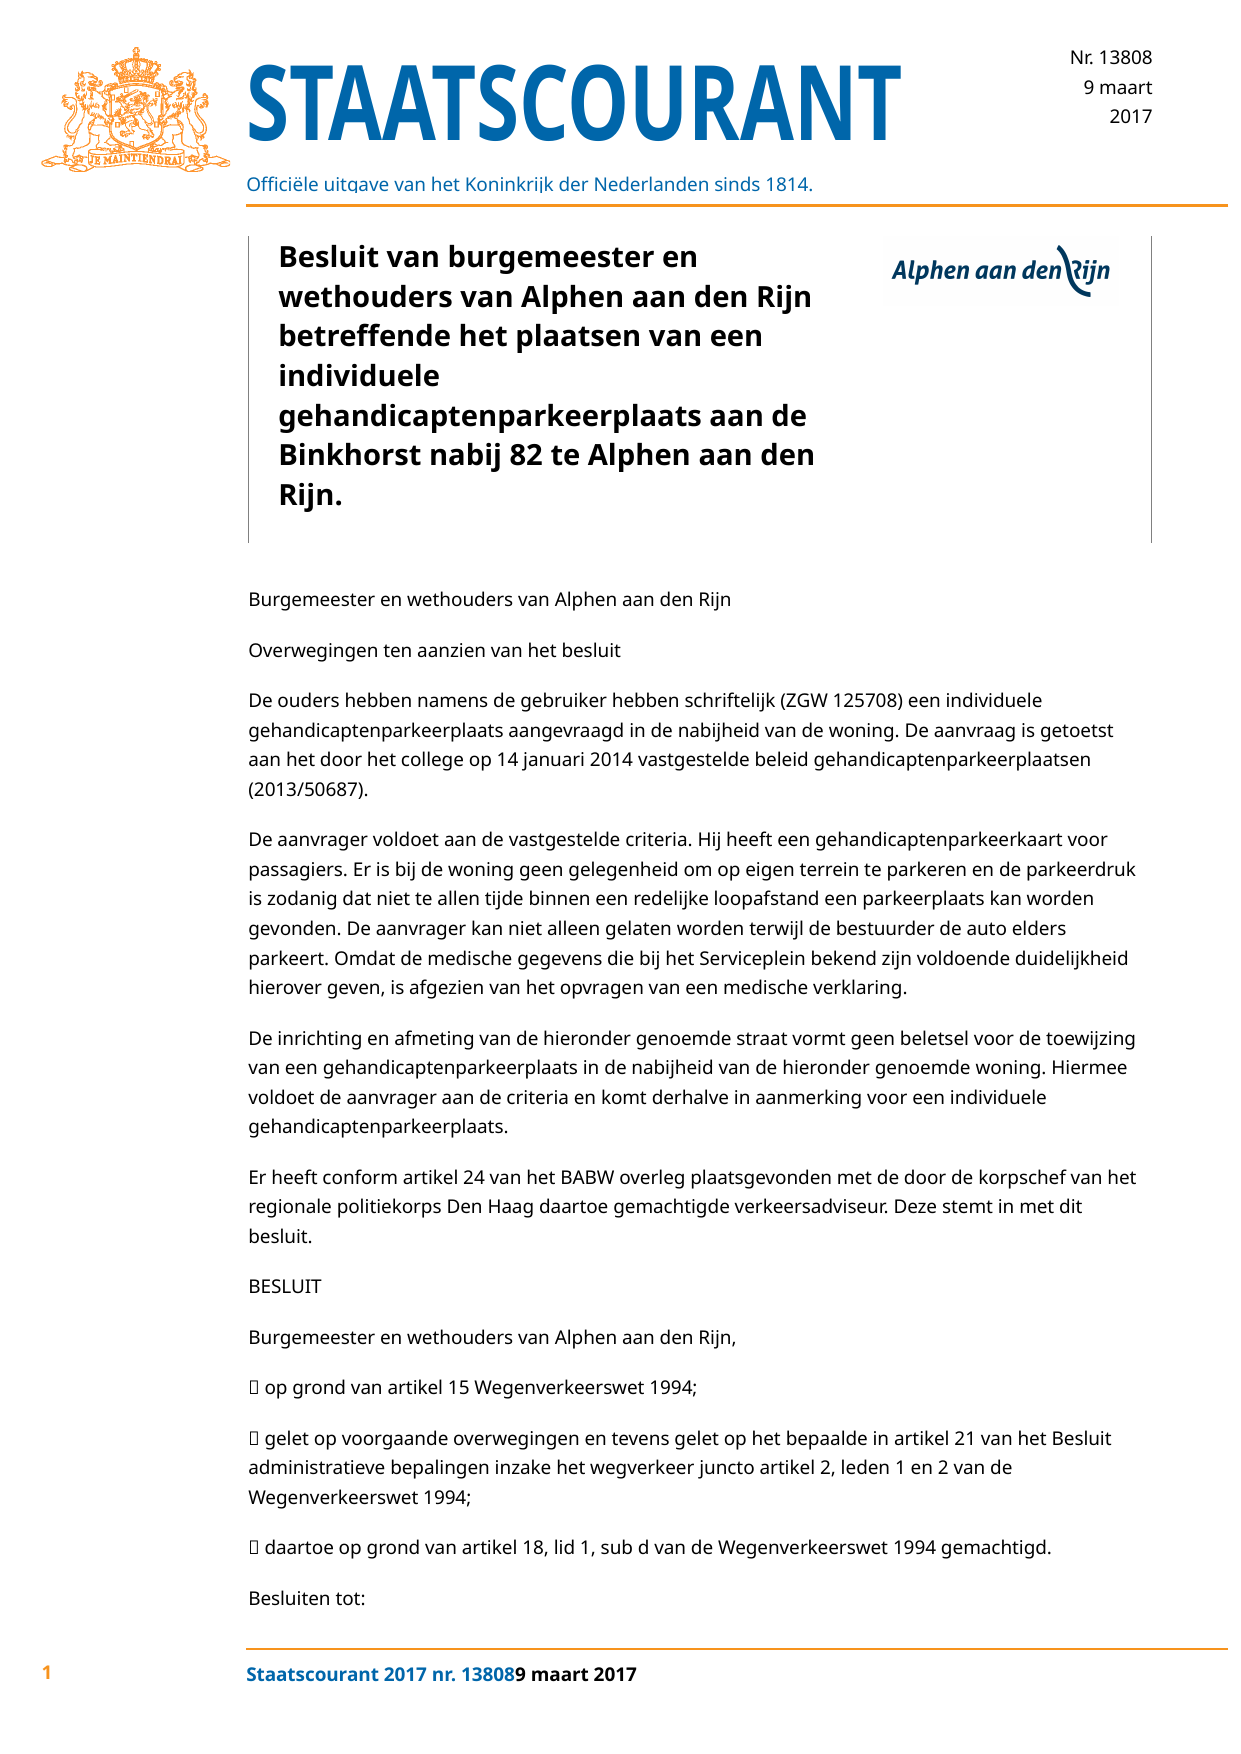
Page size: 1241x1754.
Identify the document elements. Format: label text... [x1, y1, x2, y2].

text  op grond van artikel 15 Wegenverkeerswet 1994; [248, 1374, 1152, 1400]
text Burgemeester en wethouders van Alphen aan den Rijn, [248, 1324, 1152, 1349]
text De inrichting en afmeting van de hieronder genoemde straat vormt geen beletsel voor de toewijzing van een gehandicaptenparkeerplaats in de nabijheid van de hieronder genoemde woning. Hiermee voldoet de aanvrager aan de criteria en komt derhalve in aanmerking voor een individuele gehandicaptenparkeerplaats. [248, 1025, 1152, 1139]
table_header Besluit van burgemeester en wethouders van Alphen aan den Rijn betreffende het plaatsen van een individuele gehandicaptenparkeerplaats aan de Binkhorst nabij 82 te Alphen aan den Rijn. [249, 236, 850, 543]
text Overwegingen ten aanzien van het besluit [248, 637, 1152, 662]
text Er heeft conform artikel 24 van het BABW overleg plaatsgevonden met de door de korpschef van het regionale politiekorps Den Haag daartoe gemachtigde verkeersadviseur. Deze stemt in met dit besluit. [248, 1164, 1152, 1249]
text  daartoe op grond van artikel 18, lid 1, sub d van de Wegenverkeerswet 1994 gemachtigd. [248, 1534, 1152, 1560]
picture [41, 47, 231, 172]
text BESLUIT [248, 1273, 1152, 1299]
picture [882, 236, 1119, 306]
text De aanvrager voldoet aan de vastgestelde criteria. Hij heeft een gehandicaptenparkeerkaart voor passagiers. Er is bij de woning geen gelegenheid om op eigen terrein te parkeren en de parkeerdruk is zodanig dat niet te allen tijde binnen een redelijke loopafstand een parkeerplaats kan worden gevonden. De aanvrager kan niet alleen gelaten worden terwijl de bestuurder de auto elders parkeert. Omdat de medische gegevens die bij het Serviceplein bekend zijn voldoende duidelijkheid hierover geven, is afgezien van het opvragen van een medische verklaring. [248, 826, 1152, 1000]
text Besluiten tot: [248, 1585, 1152, 1610]
text De ouders hebben namens de gebruiker hebben schriftelijk (ZGW 125708) een individuele gehandicaptenparkeerplaats aangevraagd in de nabijheid van de woning. De aanvraag is getoetst aan het door het college op 14 januari 2014 vastgestelde beleid gehandicaptenparkeerplaatsen (2013/50687). [248, 687, 1152, 802]
table_header [850, 236, 1151, 543]
text  gelet op voorgaande overwegingen en tevens gelet op het bepaalde in artikel 21 van het Besluit administratieve bepalingen inzake het wegverkeer juncto artikel 2, leden 1 en 2 van de Wegenverkeerswet 1994; [248, 1425, 1152, 1509]
text Burgemeester en wethouders van Alphen aan den Rijn [248, 586, 1152, 612]
